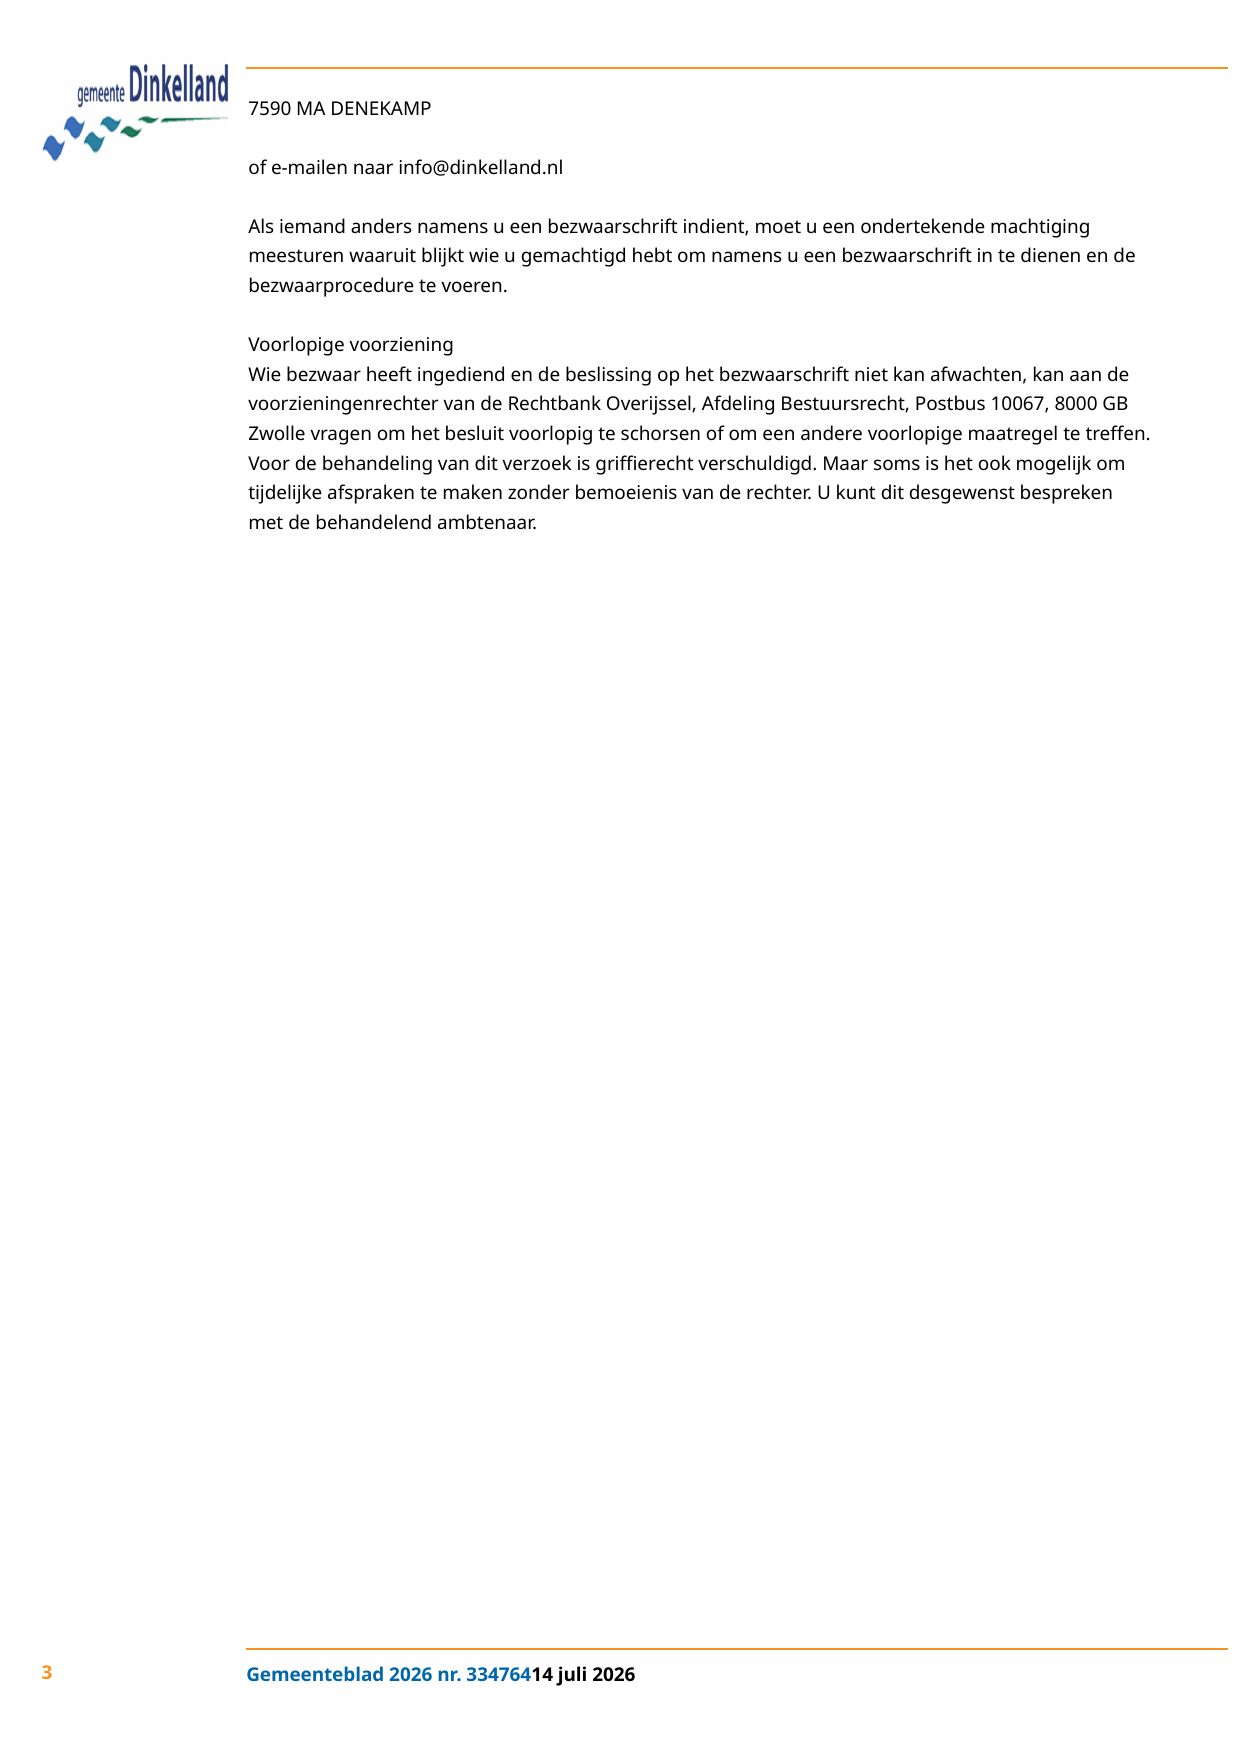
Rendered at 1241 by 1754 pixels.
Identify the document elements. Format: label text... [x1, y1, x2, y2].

text Wie bezwaar heeft ingediend en de beslissing op het bezwaarschrift niet kan afwachten, kan aan de voorzieningenrechter van de Rechtbank Overijssel, Afdeling Bestuursrecht, Postbus 10067, 8000 GB Zwolle vragen om het besluit voorlopig te schorsen of om een andere voorlopige maatregel te treffen. Voor de behandeling van dit verzoek is griffierecht verschuldigd. Maar soms is het ook mogelijk om tijdelijke afspraken te maken zonder bemoeienis van de rechter. U kunt dit desgewenst bespreken met de behandelend ambtenaar. [248, 361, 1152, 535]
text Als iemand anders namens u een bezwaarschrift indient, moet u een ondertekende machtiging meesturen waaruit blijkt wie u gemachtigd hebt om namens u een bezwaarschrift in te dienen en de bezwaarprocedure te voeren. [248, 213, 1152, 298]
picture [41, 47, 231, 172]
text 7590 MA DENEKAMP [248, 95, 1152, 121]
text Voorlopige voorziening [248, 331, 1152, 357]
text of e-mailen naar info@dinkelland.nl [248, 154, 1152, 180]
